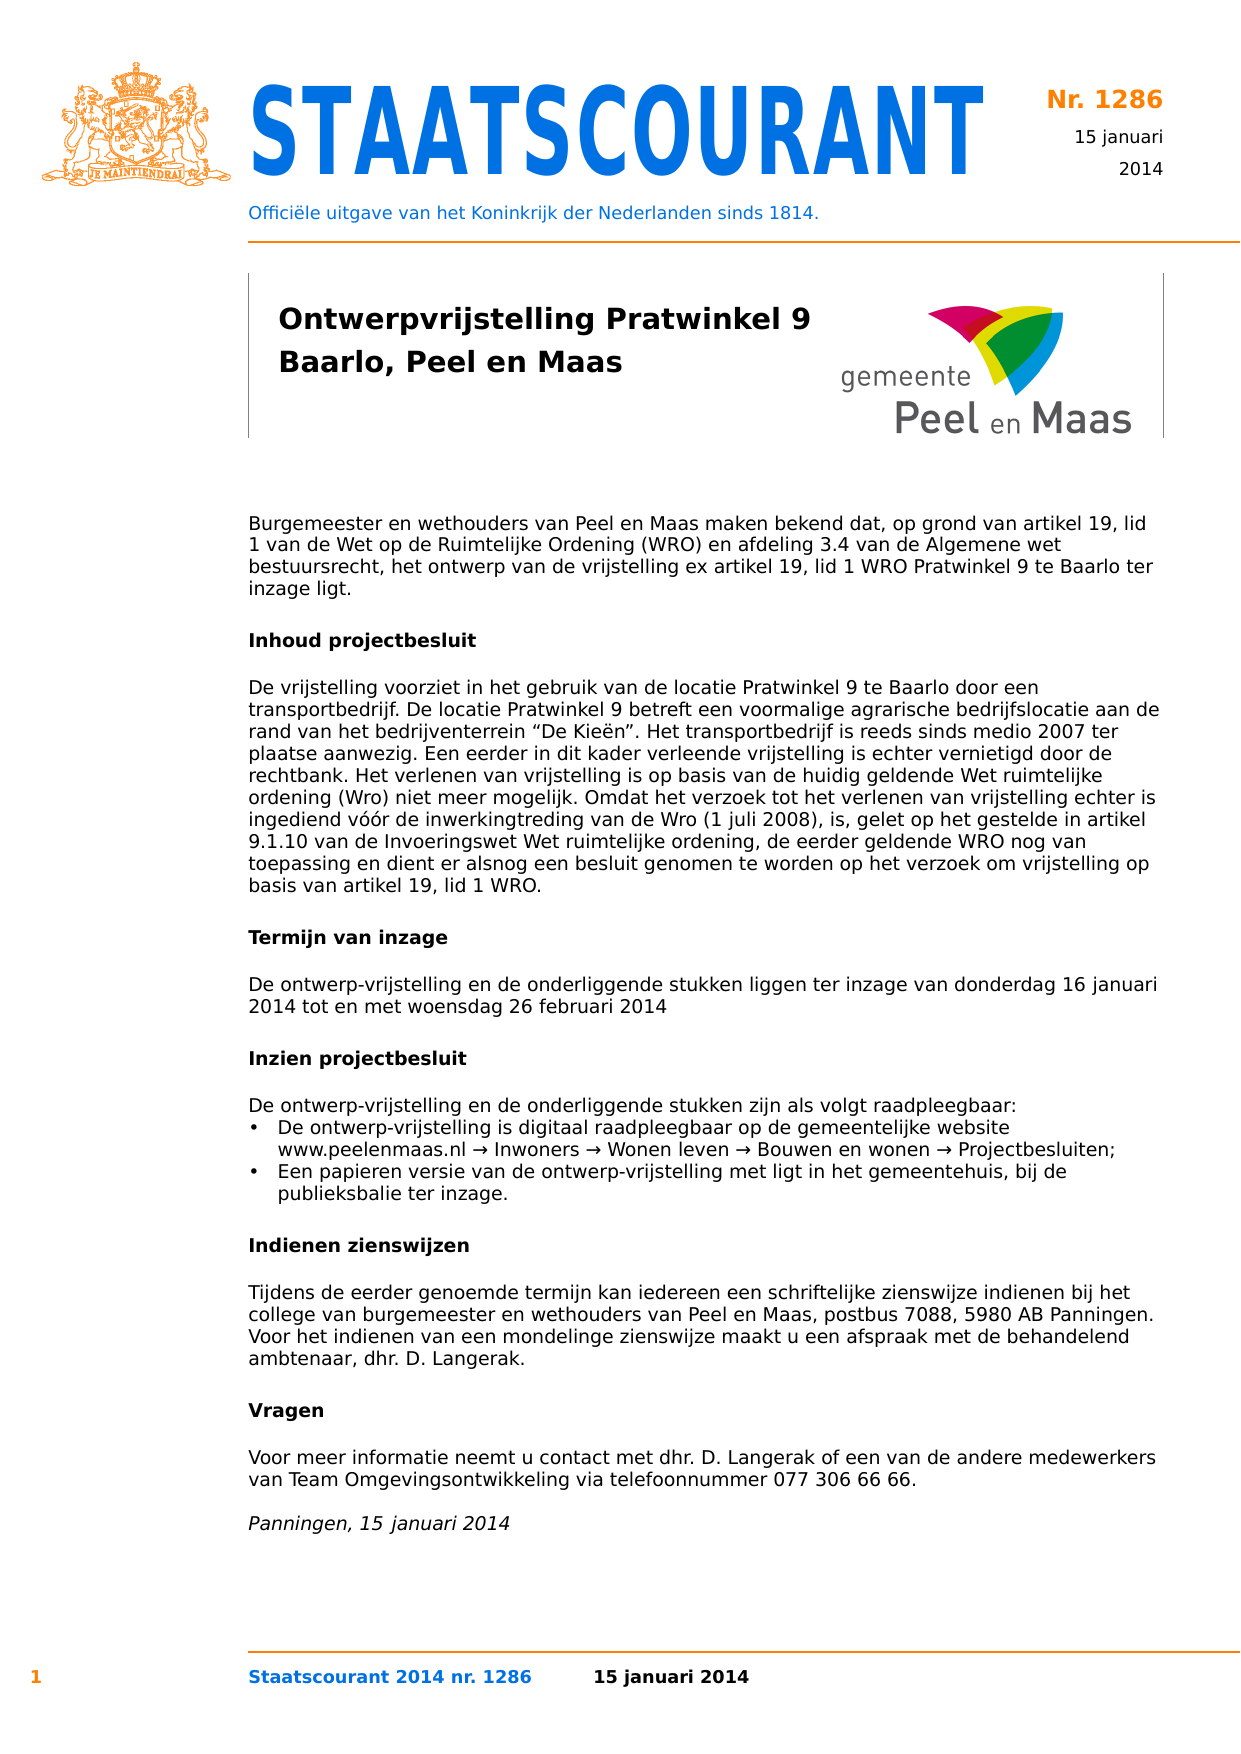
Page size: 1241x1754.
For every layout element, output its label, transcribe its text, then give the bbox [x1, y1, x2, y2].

subtitle Indienen zienswijzen [248, 1235, 1163, 1257]
table_cell 2014 [998, 153, 1240, 203]
text • De ontwerp-vrijstelling is digitaal raadpleegbaar op de gemeentelijke website www.peelenmaas.nl → Inwoners → Wonen leven → Bouwen en wonen → Projectbesluiten; [248, 1117, 1163, 1161]
text Panningen, 15 januari 2014 [248, 1513, 1163, 1534]
table_cell 15 januari [998, 121, 1240, 153]
text • Een papieren versie van de ontwerp-vrijstelling met ligt in het gemeentehuis, bij de publieksbalie ter inzage. [248, 1161, 1163, 1205]
subtitle Inhoud projectbesluit [248, 630, 1163, 652]
table_header [25, 62, 248, 241]
text Burgemeester en wethouders van Peel en Maas maken bekend dat, op grond van artikel 19, lid 1 van de Wet op de Ruimtelijke Ordening (WRO) en afdeling 3.4 van de Algemene wet bestuursrecht, het ontwerp van de vrijstelling ex artikel 19, lid 1 WRO Pratwinkel 9 te Baarlo ter inzage ligt. [248, 512, 1163, 600]
subtitle Ontwerpvrijstelling Pratwinkel 9 Baarlo, Peel en Maas [249, 273, 1163, 438]
subtitle Inzien projectbesluit [248, 1048, 1163, 1070]
table_header STAATSCOURANT [248, 62, 998, 203]
subtitle Vragen [248, 1400, 1163, 1422]
text De vrijstelling voorziet in het gebruik van de locatie Pratwinkel 9 te Baarlo door een transportbedrijf. De locatie Pratwinkel 9 betreft een voormalige agrarische bedrijfslocatie aan de rand van het bedrijventerrein “De Kieën”. Het transportbedrijf is reeds sinds medio 2007 ter plaatse aanwezig. Een eerder in dit kader verleende vrijstelling is echter vernietigd door de rechtbank. Het verlenen van vrijstelling is op basis van de huidig geldende Wet ruimtelijke ordening (Wro) niet meer mogelijk. Omdat het verzoek tot het verlenen van vrijstelling echter is ingediend vóór de inwerkingtreding van de Wro (1 juli 2008), is, gelet op het gestelde in artikel 9.1.10 van de Invoeringswet Wet ruimtelijke ordening, de eerder geldende WRO nog van toepassing en dient er alsnog een besluit genomen te worden op het verzoek om vrijstelling op basis van artikel 19, lid 1 WRO. [248, 677, 1163, 897]
picture [41, 62, 231, 186]
text Tijdens de eerder genoemde termijn kan iedereen een schriftelijke zienswijze indienen bij het college van burgemeester en wethouders van Peel en Maas, postbus 7088, 5980 AB Panningen. Voor het indienen van een mondelinge zienswijze maakt u een afspraak met de behandelend ambtenaar, dhr. D. Langerak. [248, 1282, 1163, 1370]
text De ontwerp-vrijstelling en de onderliggende stukken liggen ter inzage van donderdag 16 januari 2014 tot en met woensdag 26 februari 2014 [248, 974, 1163, 1018]
picture [838, 302, 1134, 439]
subtitle Termijn van inzage [248, 927, 1163, 949]
text Voor meer informatie neemt u contact met dhr. D. Langerak of een van de andere medewerkers van Team Omgevingsontwikkeling via telefoonnummer 077 306 66 66. [248, 1447, 1163, 1491]
table_cell Officiële uitgave van het Koninkrijk der Nederlanden sinds 1814. [248, 203, 1240, 241]
table_header Nr. 1286 [998, 62, 1240, 121]
text De ontwerp-vrijstelling en de onderliggende stukken zijn als volgt raadpleegbaar: [248, 1095, 1163, 1117]
